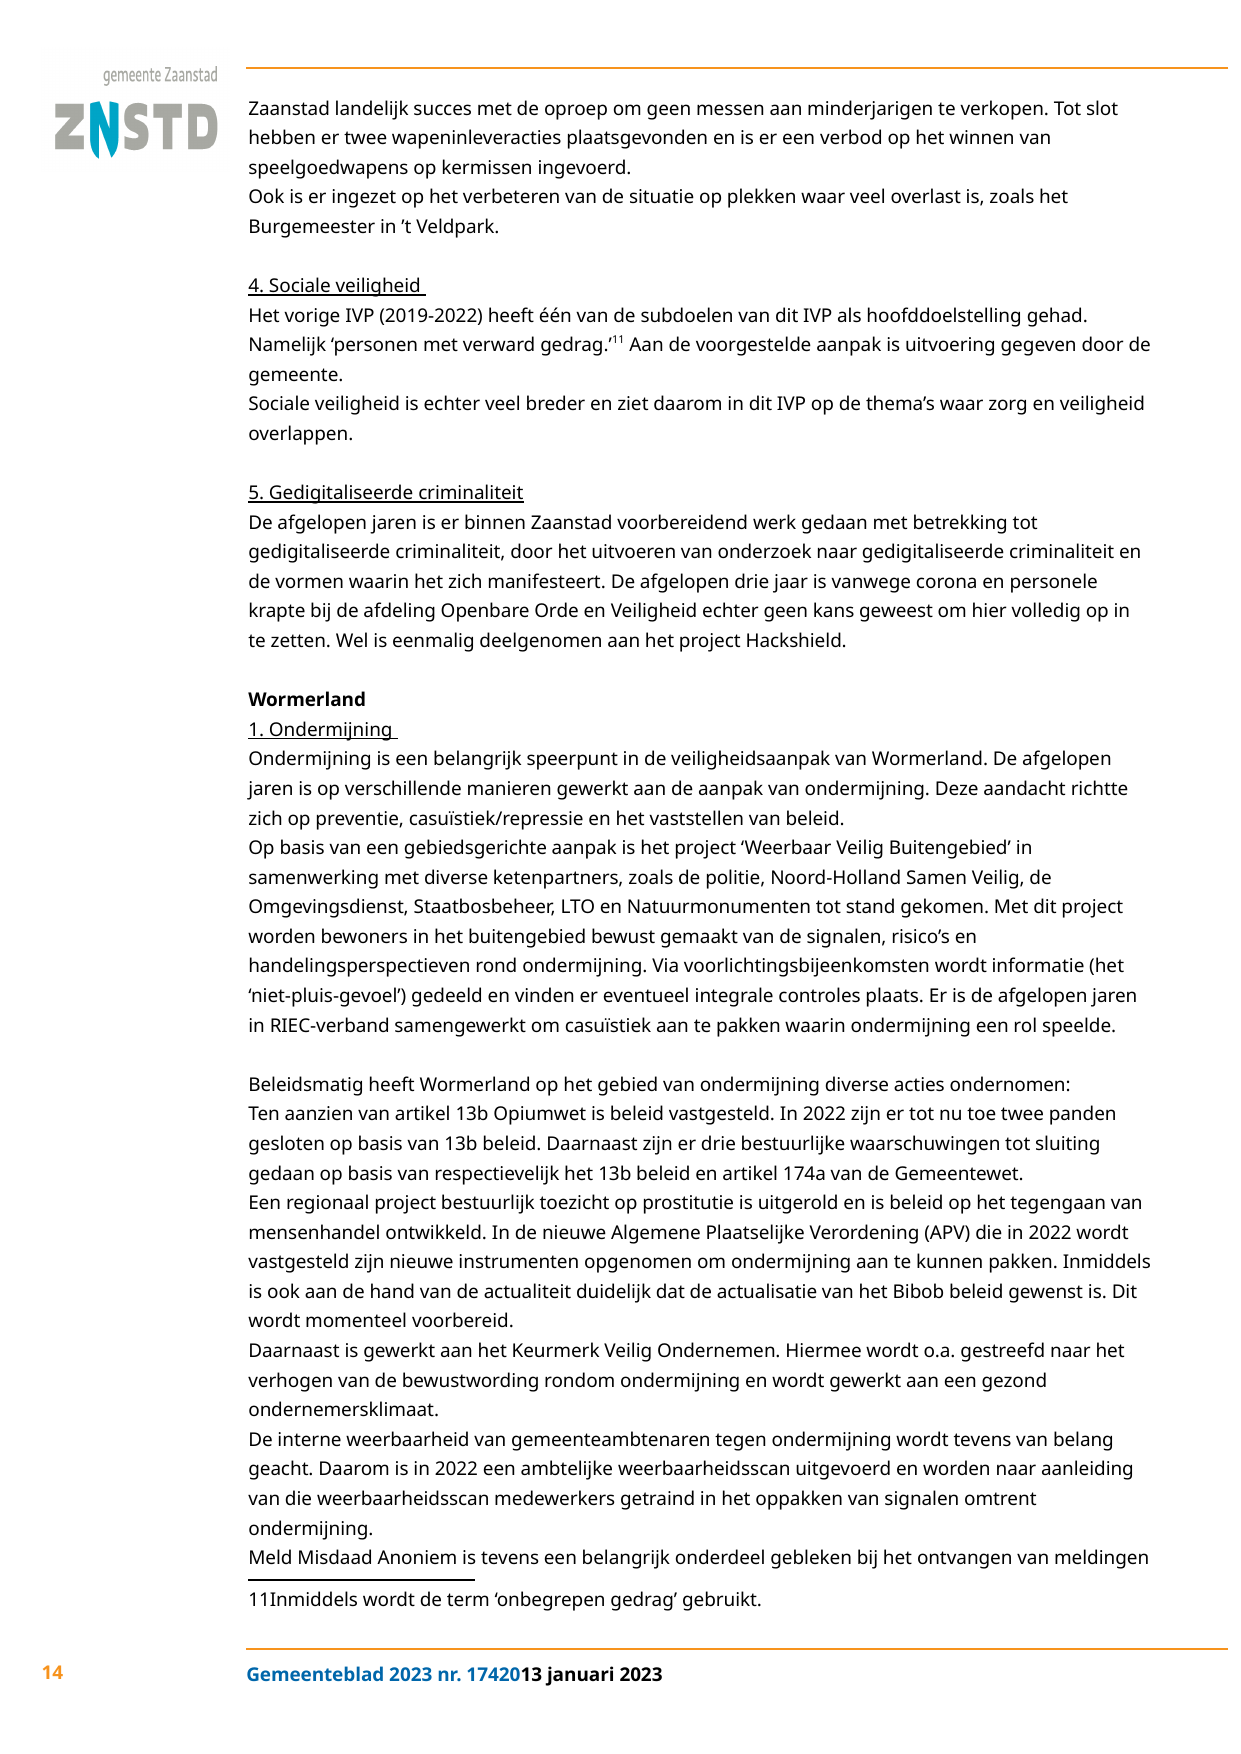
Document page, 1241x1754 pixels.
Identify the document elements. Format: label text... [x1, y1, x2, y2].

text Het vorige IVP (2019-2022) heeft één van de subdoelen van dit IVP als hoofddoelstelling gehad. Namelijk ‘personen met verward gedrag.’ Aan de voorgestelde aanpak is uitvoering gegeven door de gemeente. [248, 302, 1152, 387]
text Sociale veiligheid is echter veel breder en ziet daarom in dit IVP op de thema’s waar zorg en veiligheid overlappen. [248, 391, 1152, 446]
text Op basis van een gebiedsgerichte aanpak is het project ‘Weerbaar Veilig Buitengebied’ in samenwerking met diverse ketenpartners, zoals de politie, Noord-Holland Samen Veilig, de Omgevingsdienst, Staatbosbeheer, LTO en Natuurmonumenten tot stand gekomen. Met dit project worden bewoners in het buitengebied bewust gemaakt van de signalen, risico’s en handelingsperspectieven rond ondermijning. Via voorlichtingsbijeenkomsten wordt informatie (het ‘niet-pluis-gevoel’) gedeeld en vinden er eventueel integrale controles plaats. Er is de afgelopen jaren in RIEC-verband samengewerkt om casuïstiek aan te pakken waarin ondermijning een rol speelde. [248, 834, 1152, 1038]
text 1. Ondermijning [248, 716, 1152, 742]
text Daarnaast is gewerkt aan het Keurmerk Veilig Ondernemen. Hiermee wordt o.a. gestreefd naar het verhogen van de bewustwording rondom ondermijning en wordt gewerkt aan een gezond ondernemersklimaat. [248, 1337, 1152, 1422]
text De afgelopen jaren is er binnen Zaanstad voorbereidend werk gedaan met betrekking tot gedigitaliseerde criminaliteit, door het uitvoeren van onderzoek naar gedigitaliseerde criminaliteit en de vormen waarin het zich manifesteert. De afgelopen drie jaar is vanwege corona en personele krapte bij de afdeling Openbare Orde en Veiligheid echter geen kans geweest om hier volledig op in te zetten. Wel is eenmalig deelgenomen aan het project Hackshield. [248, 509, 1152, 653]
picture [41, 47, 231, 172]
text Inmiddels wordt de term ‘onbegrepen gedrag’ gebruikt. [248, 1586, 1152, 1612]
text Meld Misdaad Anoniem is tevens een belangrijk onderdeel gebleken bij het ontvangen van meldingen [248, 1544, 1152, 1570]
text 5. Gedigitaliseerde criminaliteit [248, 479, 1152, 505]
text Ten aanzien van artikel 13b Opiumwet is beleid vastgesteld. In 2022 zijn er tot nu toe twee panden gesloten op basis van 13b beleid. Daarnaast zijn er drie bestuurlijke waarschuwingen tot sluiting gedaan op basis van respectievelijk het 13b beleid en artikel 174a van de Gemeentewet. [248, 1101, 1152, 1186]
text Ook is er ingezet op het verbeteren van de situatie op plekken waar veel overlast is, zoals het Burgemeester in ’t Veldpark. [248, 183, 1152, 239]
text Een regionaal project bestuurlijk toezicht op prostitutie is uitgerold en is beleid op het tegengaan van mensenhandel ontwikkeld. In de nieuwe Algemene Plaatselijke Verordening (APV) die in 2022 wordt vastgesteld zijn nieuwe instrumenten opgenomen om ondermijning aan te kunnen pakken. Inmiddels is ook aan de hand van de actualiteit duidelijk dat de actualisatie van het Bibob beleid gewenst is. Dit wordt momenteel voorbereid. [248, 1189, 1152, 1333]
text De interne weerbaarheid van gemeenteambtenaren tegen ondermijning wordt tevens van belang geacht. Daarom is in 2022 een ambtelijke weerbaarheidsscan uitgevoerd en worden naar aanleiding van die weerbaarheidsscan medewerkers getraind in het oppakken van signalen omtrent ondermijning. [248, 1426, 1152, 1541]
text 4. Sociale veiligheid [248, 272, 1152, 298]
text Zaanstad landelijk succes met de oproep om geen messen aan minderjarigen te verkopen. Tot slot hebben er twee wapeninleveracties plaatsgevonden en is er een verbod op het winnen van speelgoedwapens op kermissen ingevoerd. [248, 95, 1152, 180]
text Ondermijning is een belangrijk speerpunt in de veiligheidsaanpak van Wormerland. De afgelopen jaren is op verschillende manieren gewerkt aan de aanpak van ondermijning. Deze aandacht richtte zich op preventie, casuïstiek/repressie en het vaststellen van beleid. [248, 746, 1152, 831]
text Wormerland [248, 686, 1152, 712]
text Beleidsmatig heeft Wormerland op het gebied van ondermijning diverse acties ondernomen: [248, 1071, 1152, 1097]
